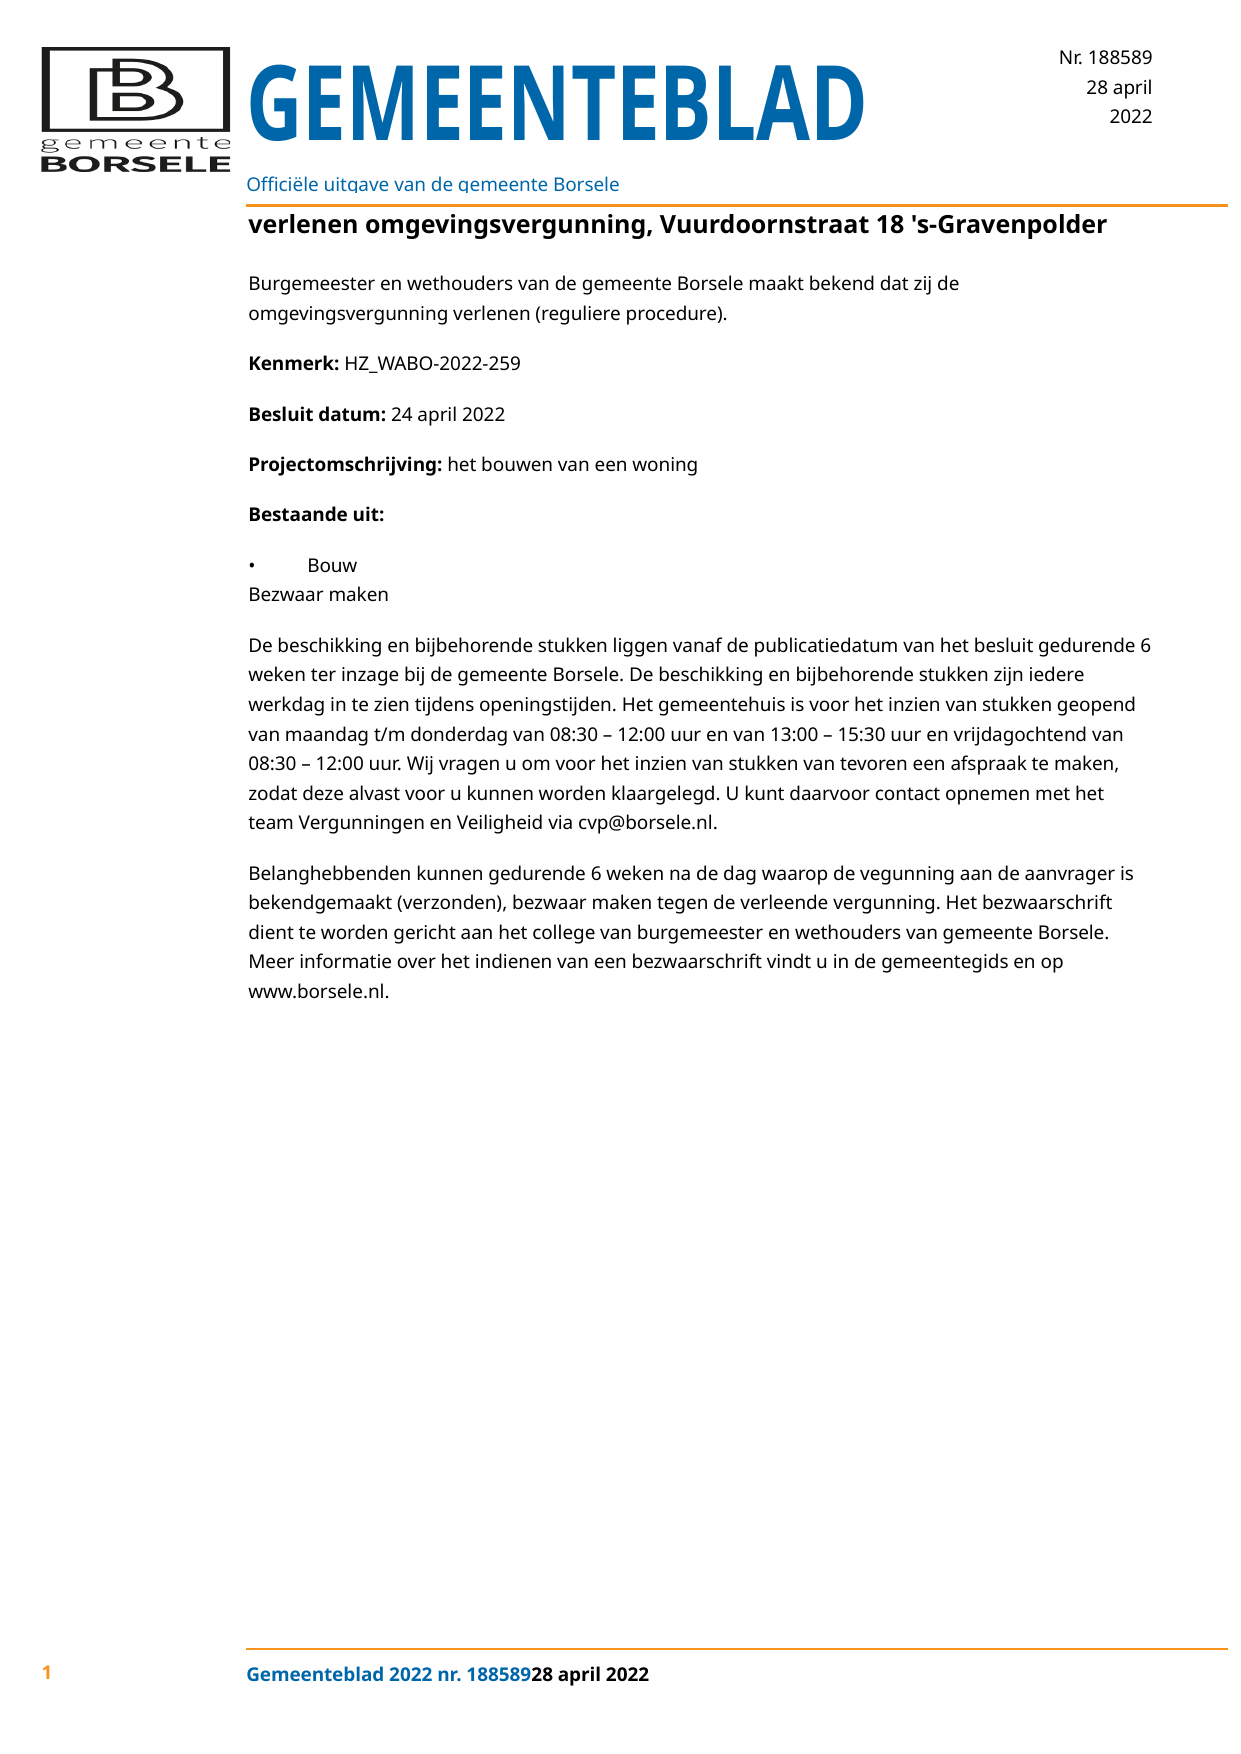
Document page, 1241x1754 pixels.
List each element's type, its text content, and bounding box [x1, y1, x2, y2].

text Kenmerk: HZ_WABO-2022-259 [248, 350, 1152, 376]
text verlenen omgevingsvergunning, Vuurdoornstraat 18 's-Gravenpolder [248, 207, 1152, 241]
text Bestaande uit: [248, 502, 1152, 527]
text De beschikking en bijbehorende stukken liggen vanaf de publicatiedatum van het besluit gedurende 6 weken ter inzage bij de gemeente Borsele. De beschikking en bijbehorende stukken zijn iedere werkdag in te zien tijdens openingstijden. Het gemeentehuis is voor het inzien van stukken geopend van maandag t/m donderdag van 08:30 – 12:00 uur en van 13:00 – 15:30 uur en vrijdagochtend van 08:30 – 12:00 uur. Wij vragen u om voor het inzien van stukken van tevoren een afspraak te maken, zodat deze alvast voor u kunnen worden klaargelegd. U kunt daarvoor contact opnemen met het team Vergunningen en Veiligheid via cvp@borsele.nl. [248, 632, 1152, 835]
text Bezwaar maken [248, 582, 1152, 607]
list Bouw [248, 552, 1152, 578]
picture [41, 47, 231, 172]
text Projectomschrijving: het bouwen van een woning [248, 451, 1152, 477]
text Besluit datum: 24 april 2022 [248, 401, 1152, 426]
text Belanghebbenden kunnen gedurende 6 weken na de dag waarop de vegunning aan de aanvrager is bekendgemaakt (verzonden), bezwaar maken tegen de verleende vergunning. Het bezwaarschrift dient te worden gericht aan het college van burgemeester en wethouders van gemeente Borsele. Meer informatie over het indienen van een bezwaarschrift vindt u in de gemeentegids en op www.borsele.nl. [248, 860, 1152, 1004]
text Burgemeester en wethouders van de gemeente Borsele maakt bekend dat zij de omgevingsvergunning verlenen (reguliere procedure). [248, 270, 1152, 326]
